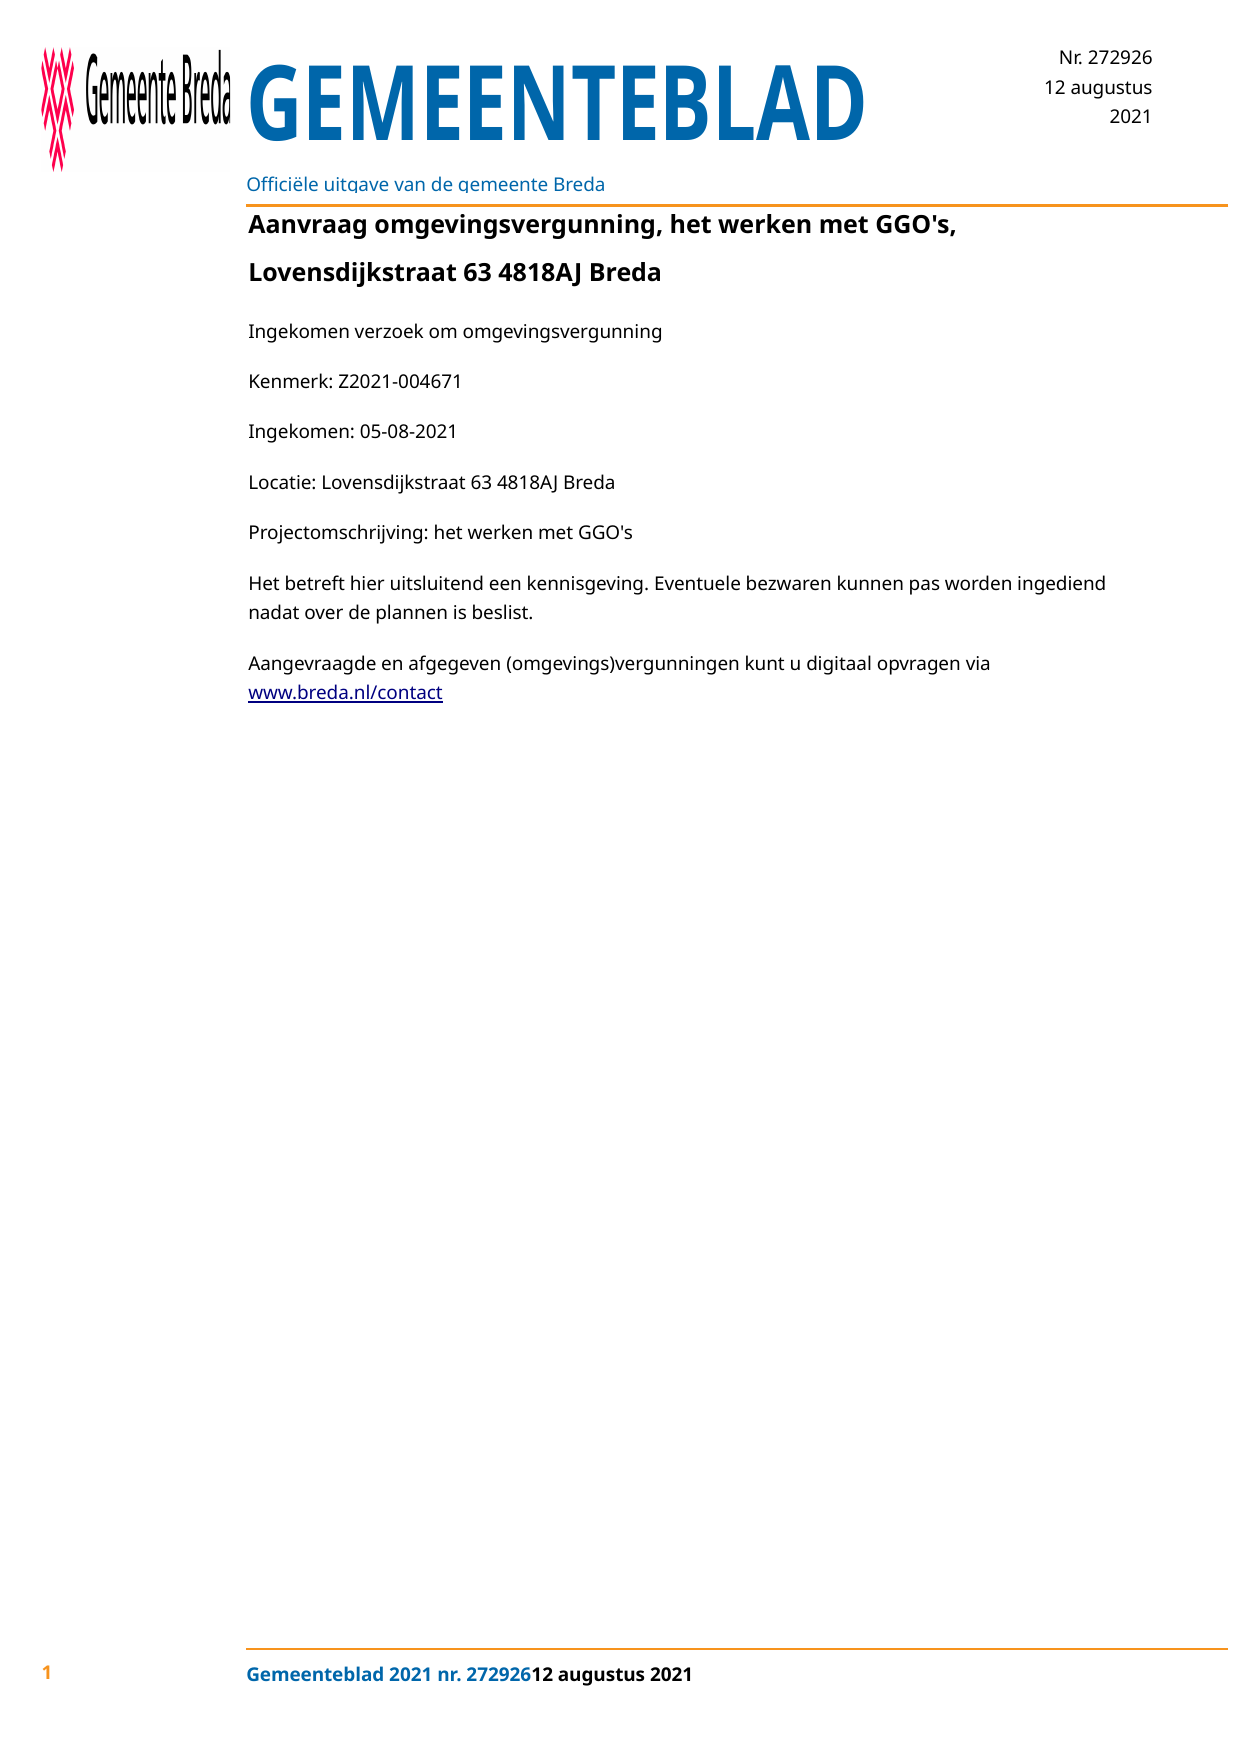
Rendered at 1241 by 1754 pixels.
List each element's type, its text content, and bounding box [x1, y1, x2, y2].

picture [41, 47, 231, 172]
text Aanvraag omgevingsvergunning, het werken met GGO's, Lovensdijkstraat 63 4818AJ Breda [248, 207, 1152, 288]
text Aangevraagde en afgegeven (omgevings)vergunningen kunt u digitaal opvragen via www.breda.nl/contact [248, 650, 1152, 705]
text Het betreft hier uitsluitend een kennisgeving. Eventuele bezwaren kunnen pas worden ingediend nadat over de plannen is beslist. [248, 570, 1152, 625]
text Ingekomen verzoek om omgevingsvergunning [248, 318, 1152, 344]
text Locatie: Lovensdijkstraat 63 4818AJ Breda [248, 469, 1152, 495]
text Kenmerk: Z2021-004671 [248, 368, 1152, 394]
text Ingekomen: 05-08-2021 [248, 419, 1152, 444]
text Projectomschrijving: het werken met GGO's [248, 519, 1152, 545]
